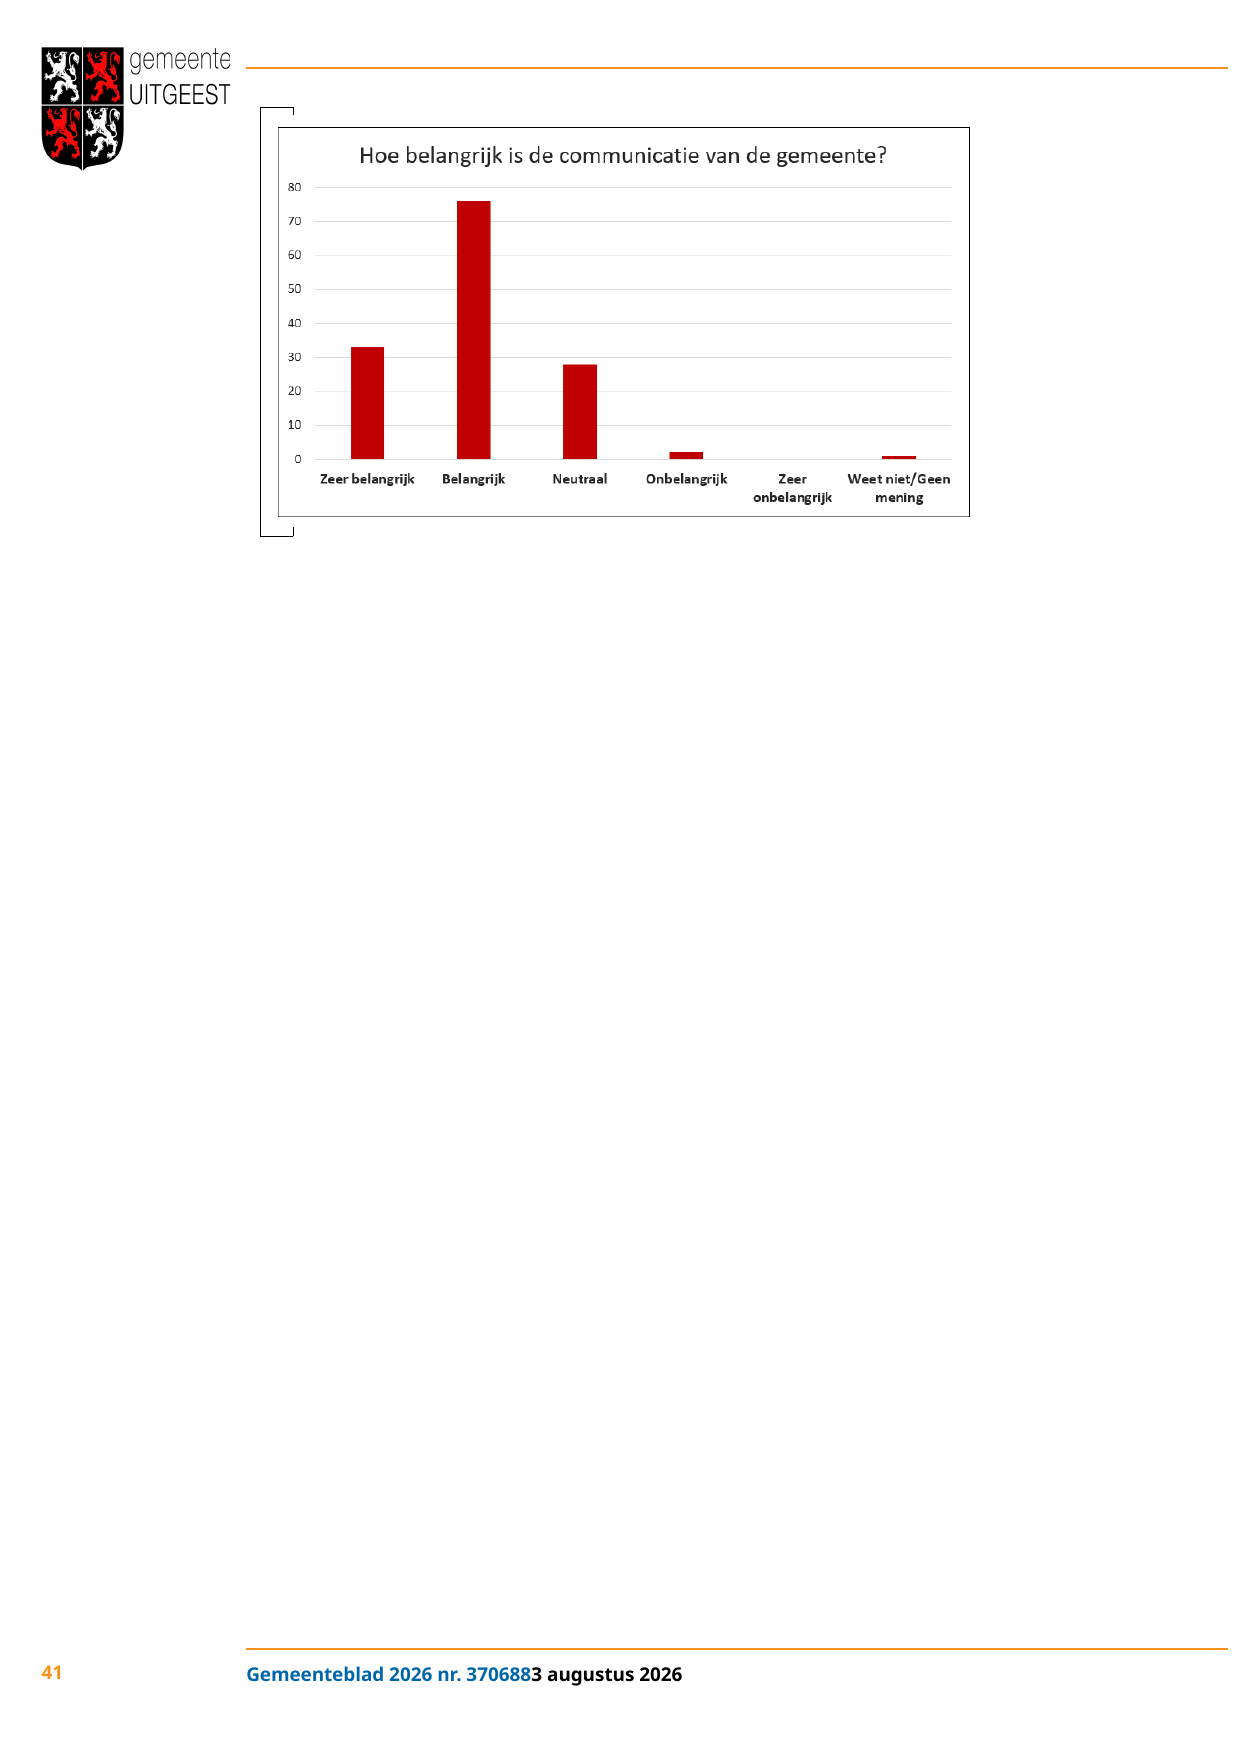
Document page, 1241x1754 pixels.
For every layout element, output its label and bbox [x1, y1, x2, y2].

picture [41, 47, 231, 172]
picture [268, 115, 978, 527]
